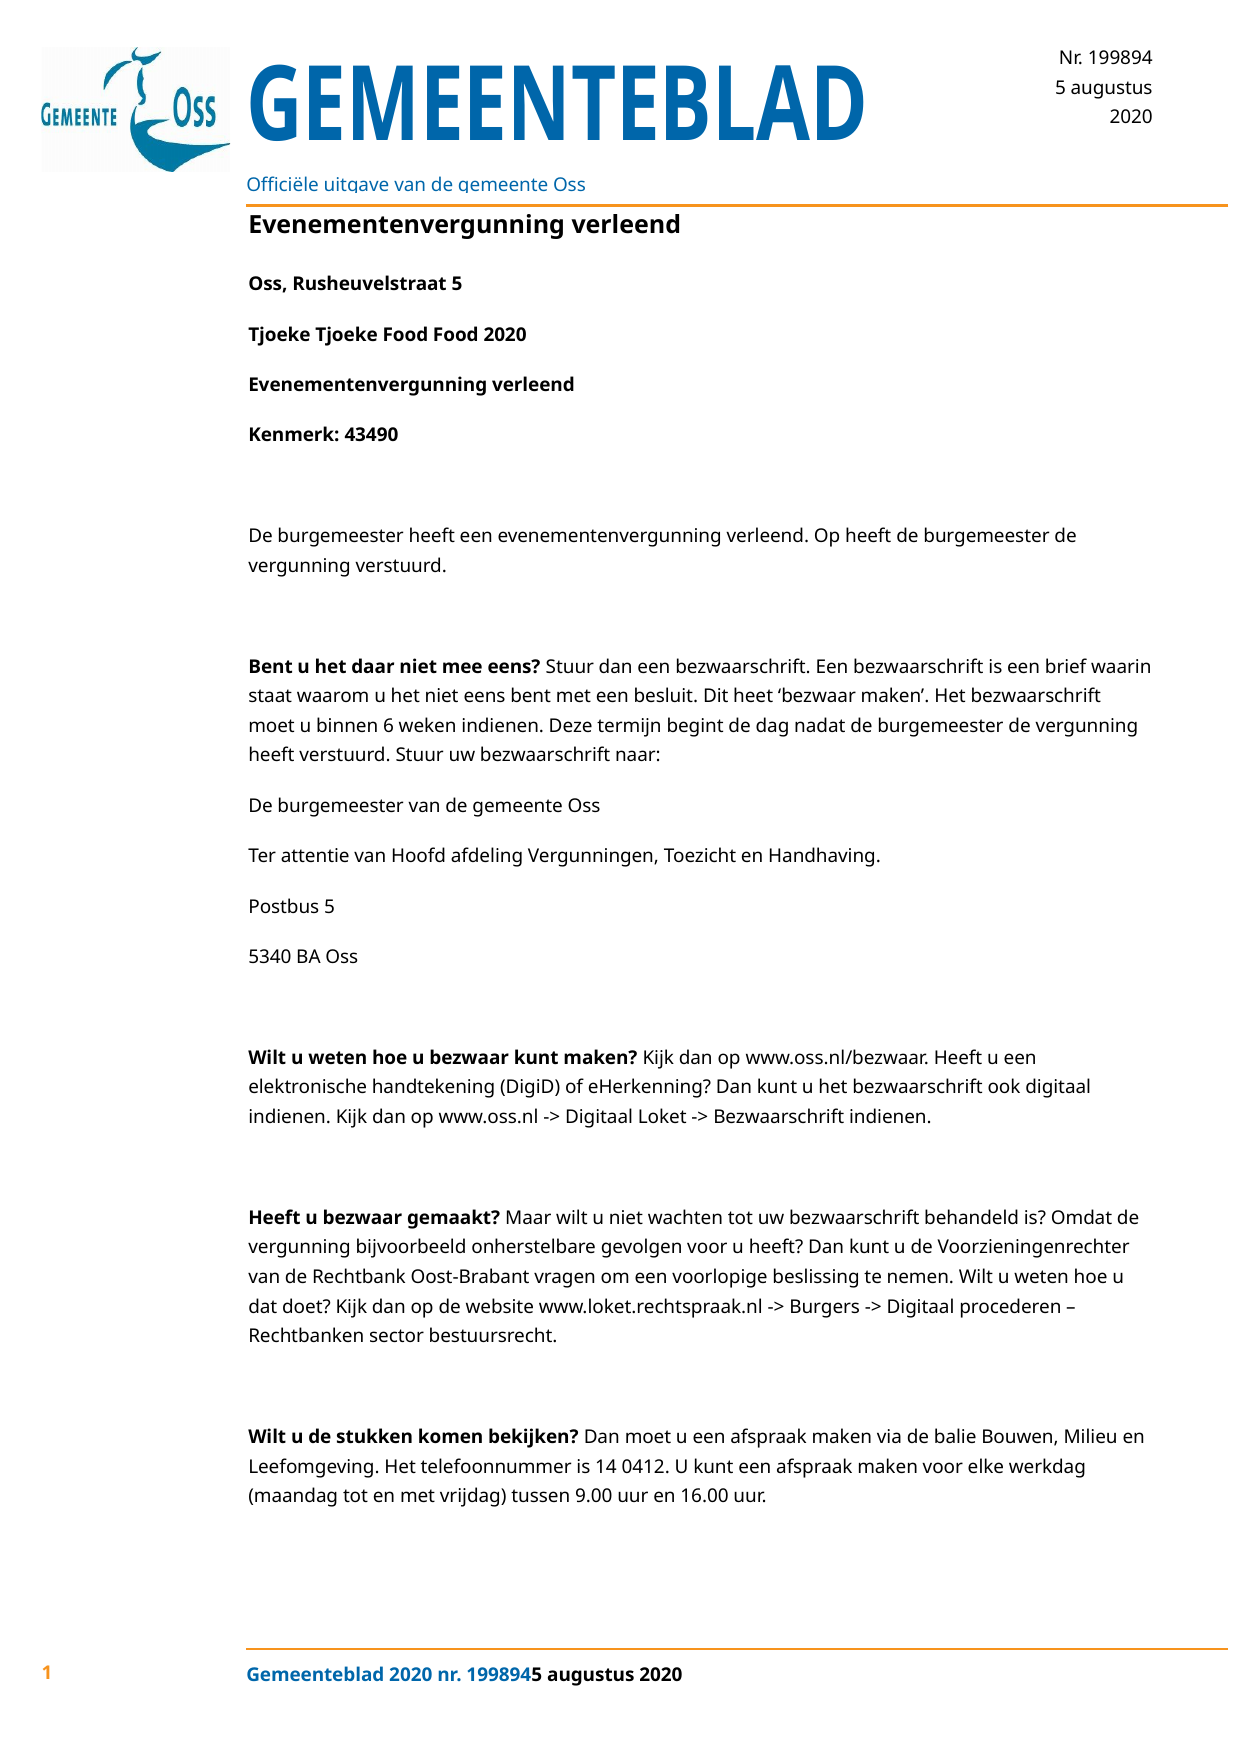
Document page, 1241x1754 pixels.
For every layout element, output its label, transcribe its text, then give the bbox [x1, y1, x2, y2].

text Tjoeke Tjoeke Food Food 2020 [248, 321, 1152, 346]
text De burgemeester heeft een evenementenvergunning verleend. Op heeft de burgemeester de vergunning verstuurd. [248, 522, 1152, 578]
text Postbus 5 [248, 893, 1152, 918]
text 5340 BA Oss [248, 943, 1152, 969]
text Heeft u bezwaar gemaakt? Maar wilt u niet wachten tot uw bezwaarschrift behandeld is? Omdat de vergunning bijvoorbeeld onherstelbare gevolgen voor u heeft? Dan kunt u de Voorzieningenrechter van de Rechtbank Oost-Brabant vragen om een voorlopige beslissing te nemen. Wilt u weten hoe u dat doet? Kijk dan op de website www.loket.rechtspraak.nl -> Burgers -> Digitaal procederen – Rechtbanken sector bestuursrecht. [248, 1204, 1152, 1348]
text Ter attentie van Hoofd afdeling Vergunningen, Toezicht en Handhaving. [248, 842, 1152, 868]
text Evenementenvergunning verleend [248, 207, 1152, 241]
text De burgemeester van de gemeente Oss [248, 792, 1152, 818]
text Kenmerk: 43490 [248, 422, 1152, 447]
text Wilt u weten hoe u bezwaar kunt maken? Kijk dan op www.oss.nl/bezwaar. Heeft u een elektronische handtekening (DigiD) of eHerkenning? Dan kunt u het bezwaarschrift ook digitaal indienen. Kijk dan op www.oss.nl -> Digitaal Loket -> Bezwaarschrift indienen. [248, 1044, 1152, 1129]
text Bent u het daar niet mee eens? Stuur dan een bezwaarschrift. Een bezwaarschrift is een brief waarin staat waarom u het niet eens bent met een besluit. Dit heet ‘bezwaar maken’. Het bezwaarschrift moet u binnen 6 weken indienen. Deze termijn begint de dag nadat de burgemeester de vergunning heeft verstuurd. Stuur uw bezwaarschrift naar: [248, 653, 1152, 767]
text Oss, Rusheuvelstraat 5 [248, 270, 1152, 296]
text Wilt u de stukken komen bekijken? Dan moet u een afspraak maken via de balie Bouwen, Milieu en Leefomgeving. Het telefoonnummer is 14 0412. U kunt een afspraak maken voor elke werkdag (maandag tot en met vrijdag) tussen 9.00 uur en 16.00 uur. [248, 1423, 1152, 1508]
picture [41, 47, 231, 172]
text Evenementenvergunning verleend [248, 371, 1152, 397]
